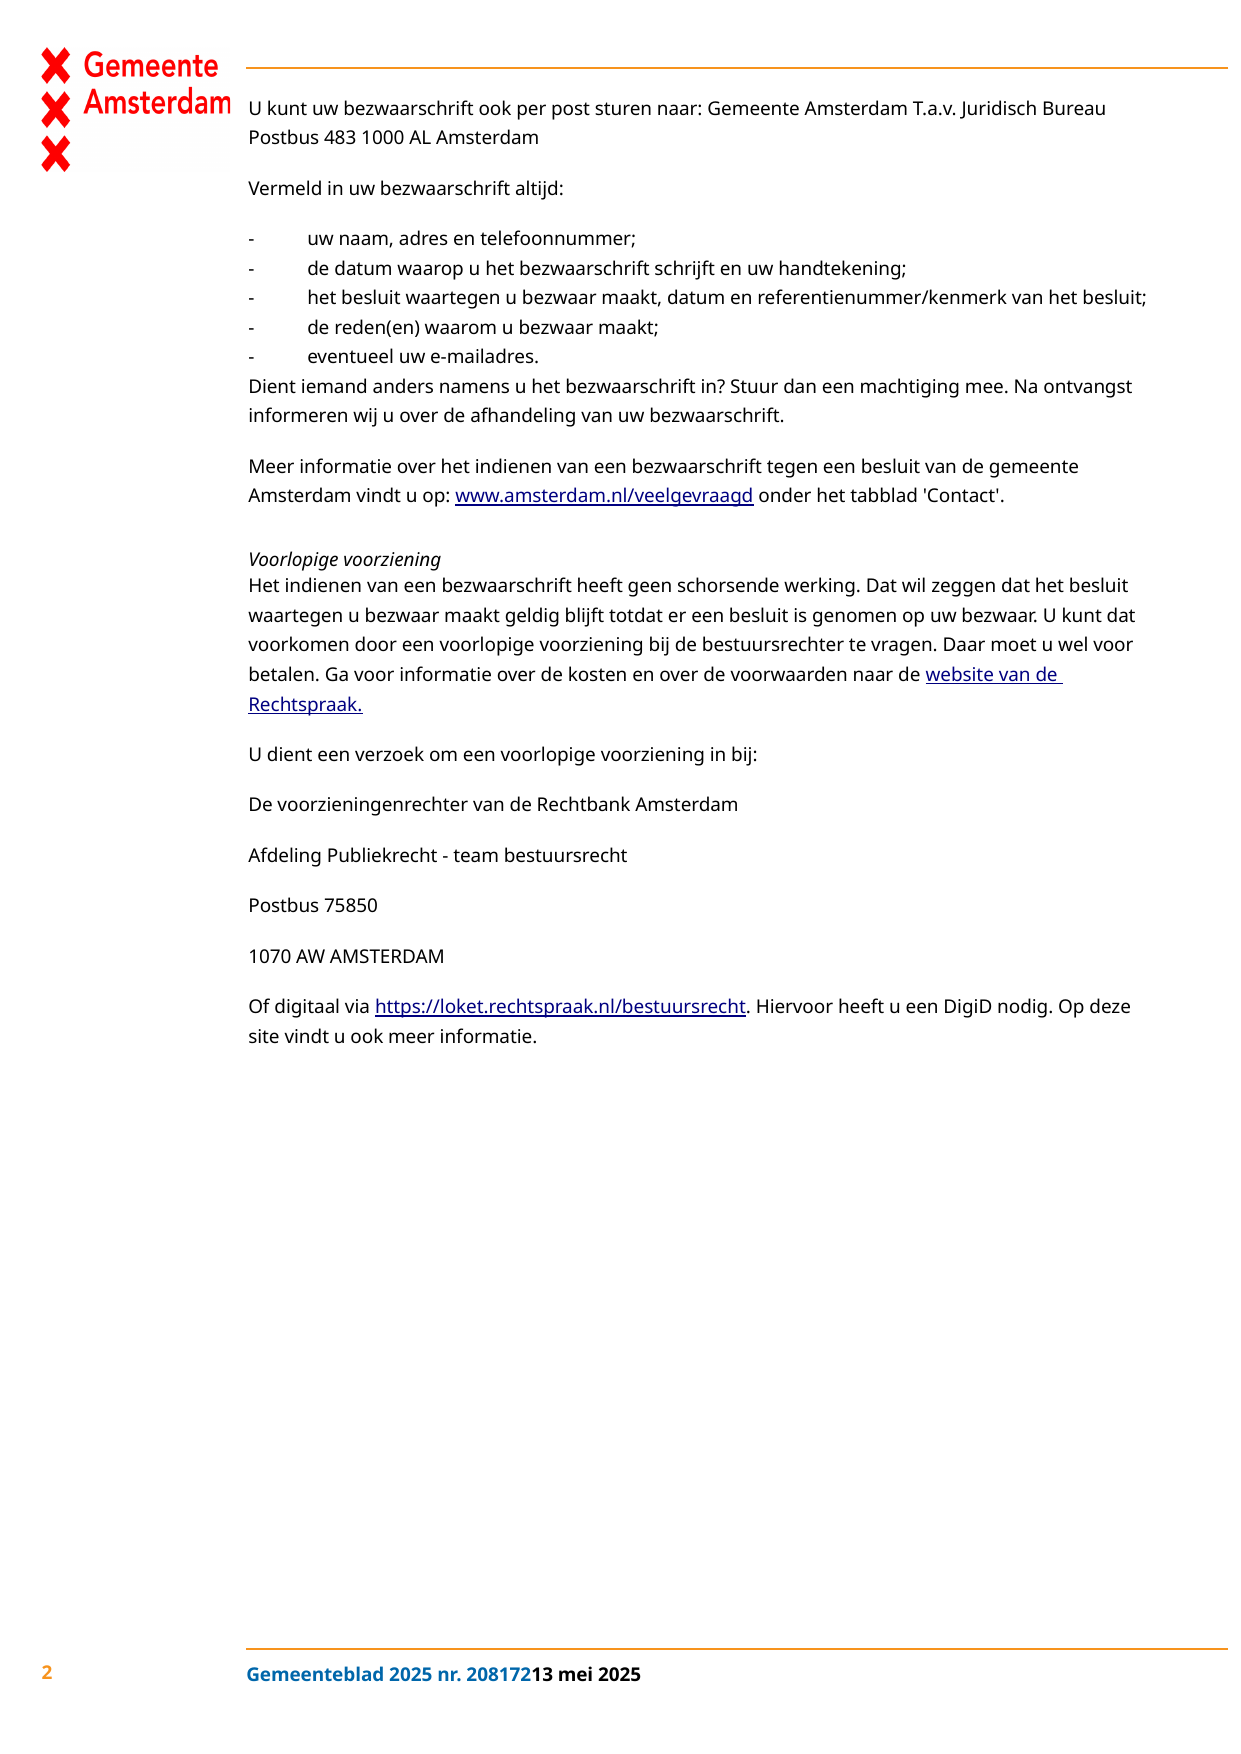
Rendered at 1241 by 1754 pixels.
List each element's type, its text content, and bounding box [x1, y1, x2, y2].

text 1070 AW AMSTERDAM [248, 943, 1152, 968]
list de datum waarop u het bezwaarschrift schrijft en uw handtekening; [248, 255, 1152, 281]
text Voorlopige voorziening [248, 547, 1152, 572]
list het besluit waartegen u bezwaar maakt, datum en referentienummer/kenmerk van het besluit; [248, 284, 1152, 310]
text Of digitaal via https://loket.rechtspraak.nl/bestuursrecht. Hiervoor heeft u een DigiD nodig. Op deze site vindt u ook meer informatie. [248, 993, 1152, 1048]
text Afdeling Publiekrecht - team bestuursrecht [248, 842, 1152, 868]
list uw naam, adres en telefoonnummer; [248, 225, 1152, 251]
list eventueel uw e-mailadres. [248, 343, 1152, 369]
text Postbus 75850 [248, 892, 1152, 918]
text Het indienen van een bezwaarschrift heeft geen schorsende werking. Dat wil zeggen dat het besluit waartegen u bezwaar maakt geldig blijft totdat er een besluit is genomen op uw bezwaar. U kunt dat voorkomen door een voorlopige voorziening bij de bestuursrechter te vragen. Daar moet u wel voor betalen. Ga voor informatie over de kosten en over de voorwaarden naar de website van de Rechtspraak. [248, 572, 1152, 716]
text U dient een verzoek om een voorlopige voorziening in bij: [248, 741, 1152, 767]
text U kunt uw bezwaarschrift ook per post sturen naar: Gemeente Amsterdam T.a.v. Juridisch Bureau Postbus 483 1000 AL Amsterdam [248, 95, 1152, 150]
text De voorzieningenrechter van de Rechtbank Amsterdam [248, 792, 1152, 817]
text Vermeld in uw bezwaarschrift altijd: [248, 175, 1152, 201]
list de reden(en) waarom u bezwaar maakt; [248, 314, 1152, 340]
text Meer informatie over het indienen van een bezwaarschrift tegen een besluit van de gemeente Amsterdam vindt u op: www.amsterdam.nl/veelgevraagd onder het tabblad 'Contact'. [248, 453, 1152, 508]
picture [41, 47, 231, 172]
text Dient iemand anders namens u het bezwaarschrift in? Stuur dan een machtiging mee. Na ontvangst informeren wij u over de afhandeling van uw bezwaarschrift. [248, 373, 1152, 428]
